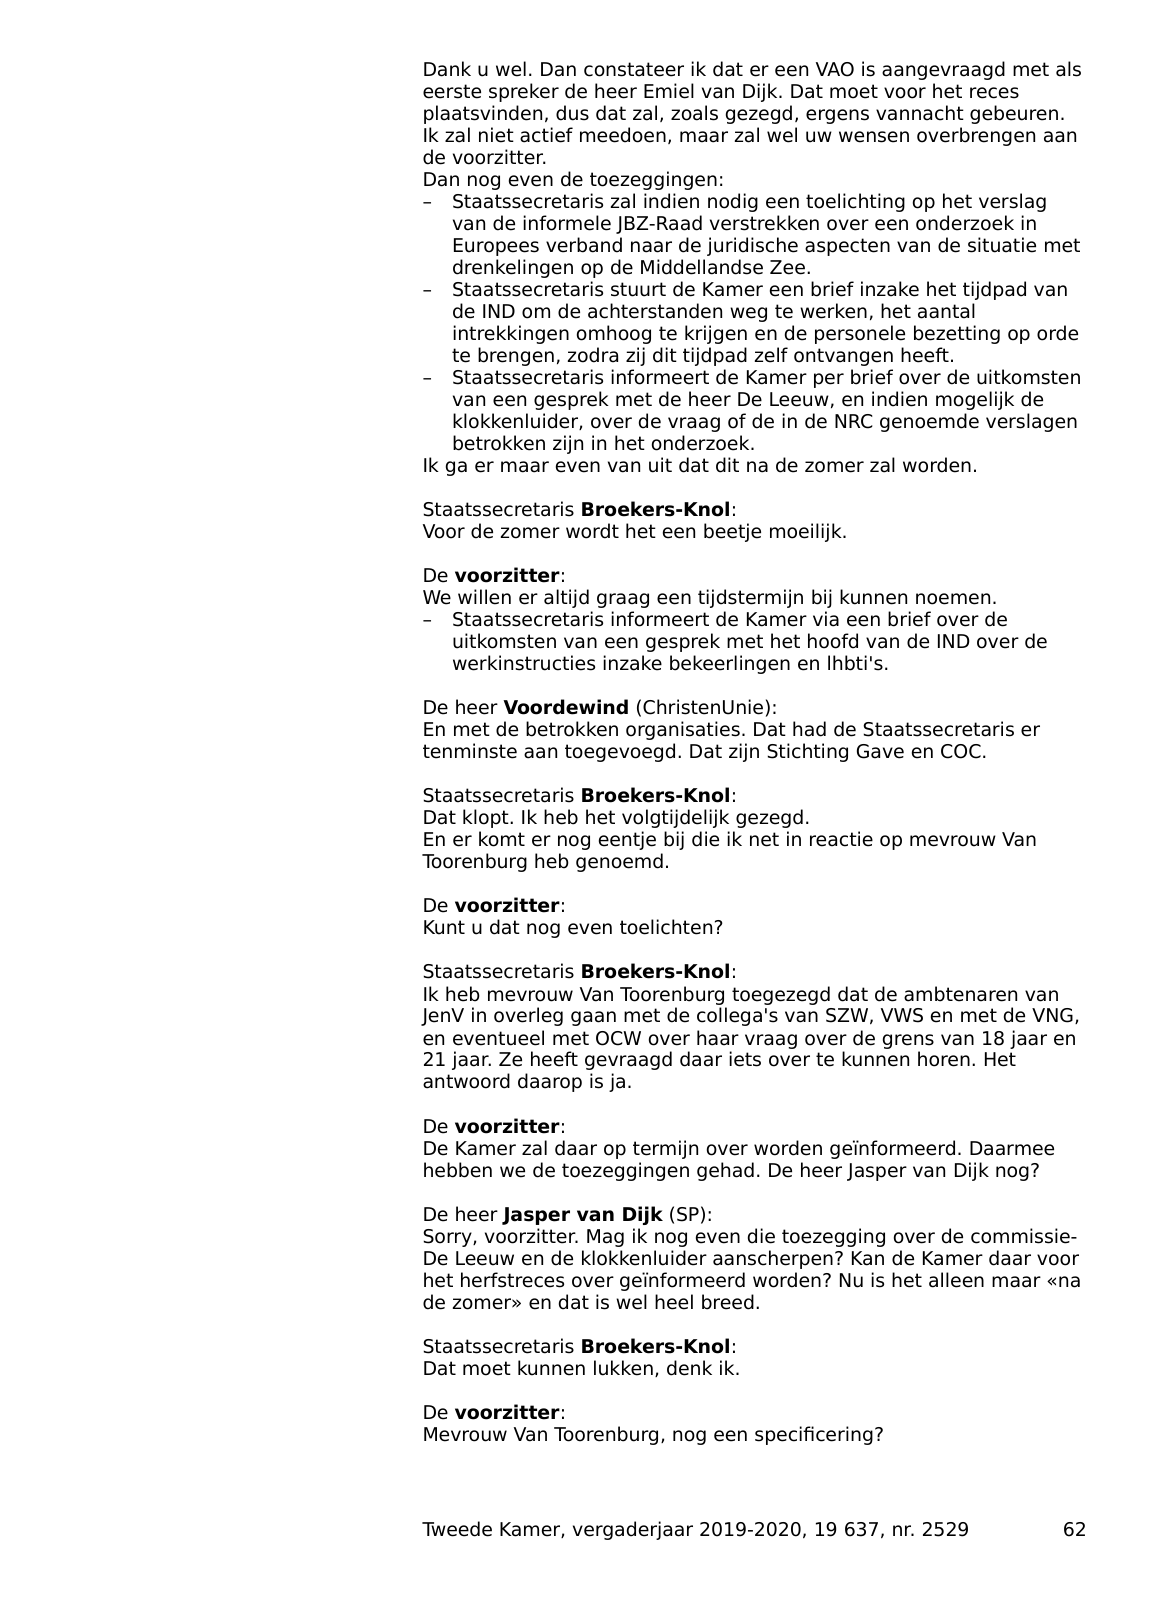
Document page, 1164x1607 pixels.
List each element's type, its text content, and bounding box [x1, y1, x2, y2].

text De voorzitter: [422, 565, 1087, 587]
text De voorzitter: [422, 1402, 1087, 1424]
text Dan nog even de toezeggingen: [422, 169, 1087, 191]
text – Staatssecretaris stuurt de Kamer een brief inzake het tijdpad van de IND om de achterstanden weg te werken, het aantal intrekkingen omhoog te krijgen en de personele bezetting op orde te brengen, zodra zij dit tijdpad zelf ontvangen heeft. [422, 279, 1087, 367]
text En er komt er nog eentje bij die ik net in reactie op mevrouw Van Toorenburg heb genoemd. [422, 829, 1087, 873]
text Kunt u dat nog even toelichten? [422, 917, 1087, 939]
text En met de betrokken organisaties. Dat had de Staatssecretaris er tenminste aan toegevoegd. Dat zijn Stichting Gave en COC. [422, 719, 1087, 763]
text Dat moet kunnen lukken, denk ik. [422, 1358, 1087, 1380]
text Mevrouw Van Toorenburg, nog een specificering? [422, 1424, 1087, 1446]
text De voorzitter: [422, 1116, 1087, 1137]
text Sorry, voorzitter. Mag ik nog even die toezegging over de commissie-De Leeuw en de klokkenluider aanscherpen? Kan de Kamer daar voor het herfstreces over geïnformeerd worden? Nu is het alleen maar «na de zomer» en dat is wel heel breed. [422, 1226, 1087, 1313]
text De heer Jasper van Dijk (SP): [422, 1204, 1087, 1226]
text Dat klopt. Ik heb het volgtijdelijk gezegd. [422, 807, 1087, 829]
text – Staatssecretaris informeert de Kamer per brief over de uitkomsten van een gesprek met de heer De Leeuw, en indien mogelijk de klokkenluider, over de vraag of de in de NRC genoemde verslagen betrokken zijn in het onderzoek. [422, 367, 1087, 455]
text De voorzitter: [422, 895, 1087, 917]
text Ik ga er maar even van uit dat dit na de zomer zal worden. [422, 455, 1087, 477]
text – Staatssecretaris zal indien nodig een toelichting op het verslag van de informele JBZ-Raad verstrekken over een onderzoek in Europees verband naar de juridische aspecten van de situatie met drenkelingen op de Middellandse Zee. [422, 191, 1087, 279]
text Staatssecretaris Broekers-Knol: [422, 961, 1087, 983]
text We willen er altijd graag een tijdstermijn bij kunnen noemen. [422, 587, 1087, 609]
text Staatssecretaris Broekers-Knol: [422, 499, 1087, 521]
text Dank u wel. Dan constateer ik dat er een VAO is aangevraagd met als eerste spreker de heer Emiel van Dijk. Dat moet voor het reces plaatsvinden, dus dat zal, zoals gezegd, ergens vannacht gebeuren. Ik zal niet actief meedoen, maar zal wel uw wensen overbrengen aan de voorzitter. [422, 59, 1087, 169]
text Ik heb mevrouw Van Toorenburg toegezegd dat de ambtenaren van JenV in overleg gaan met de collega's van SZW, VWS en met de VNG, en eventueel met OCW over haar vraag over de grens van 18 jaar en 21 jaar. Ze heeft gevraagd daar iets over te kunnen horen. Het antwoord daarop is ja. [422, 983, 1087, 1093]
text Voor de zomer wordt het een beetje moeilijk. [422, 521, 1087, 543]
text Staatssecretaris Broekers-Knol: [422, 785, 1087, 807]
text De Kamer zal daar op termijn over worden geïnformeerd. Daarmee hebben we de toezeggingen gehad. De heer Jasper van Dijk nog? [422, 1137, 1087, 1181]
text Staatssecretaris Broekers-Knol: [422, 1336, 1087, 1358]
text – Staatssecretaris informeert de Kamer via een brief over de uitkomsten van een gesprek met het hoofd van de IND over de werkinstructies inzake bekeerlingen en lhbti's. [422, 609, 1087, 675]
text De heer Voordewind (ChristenUnie): [422, 697, 1087, 719]
